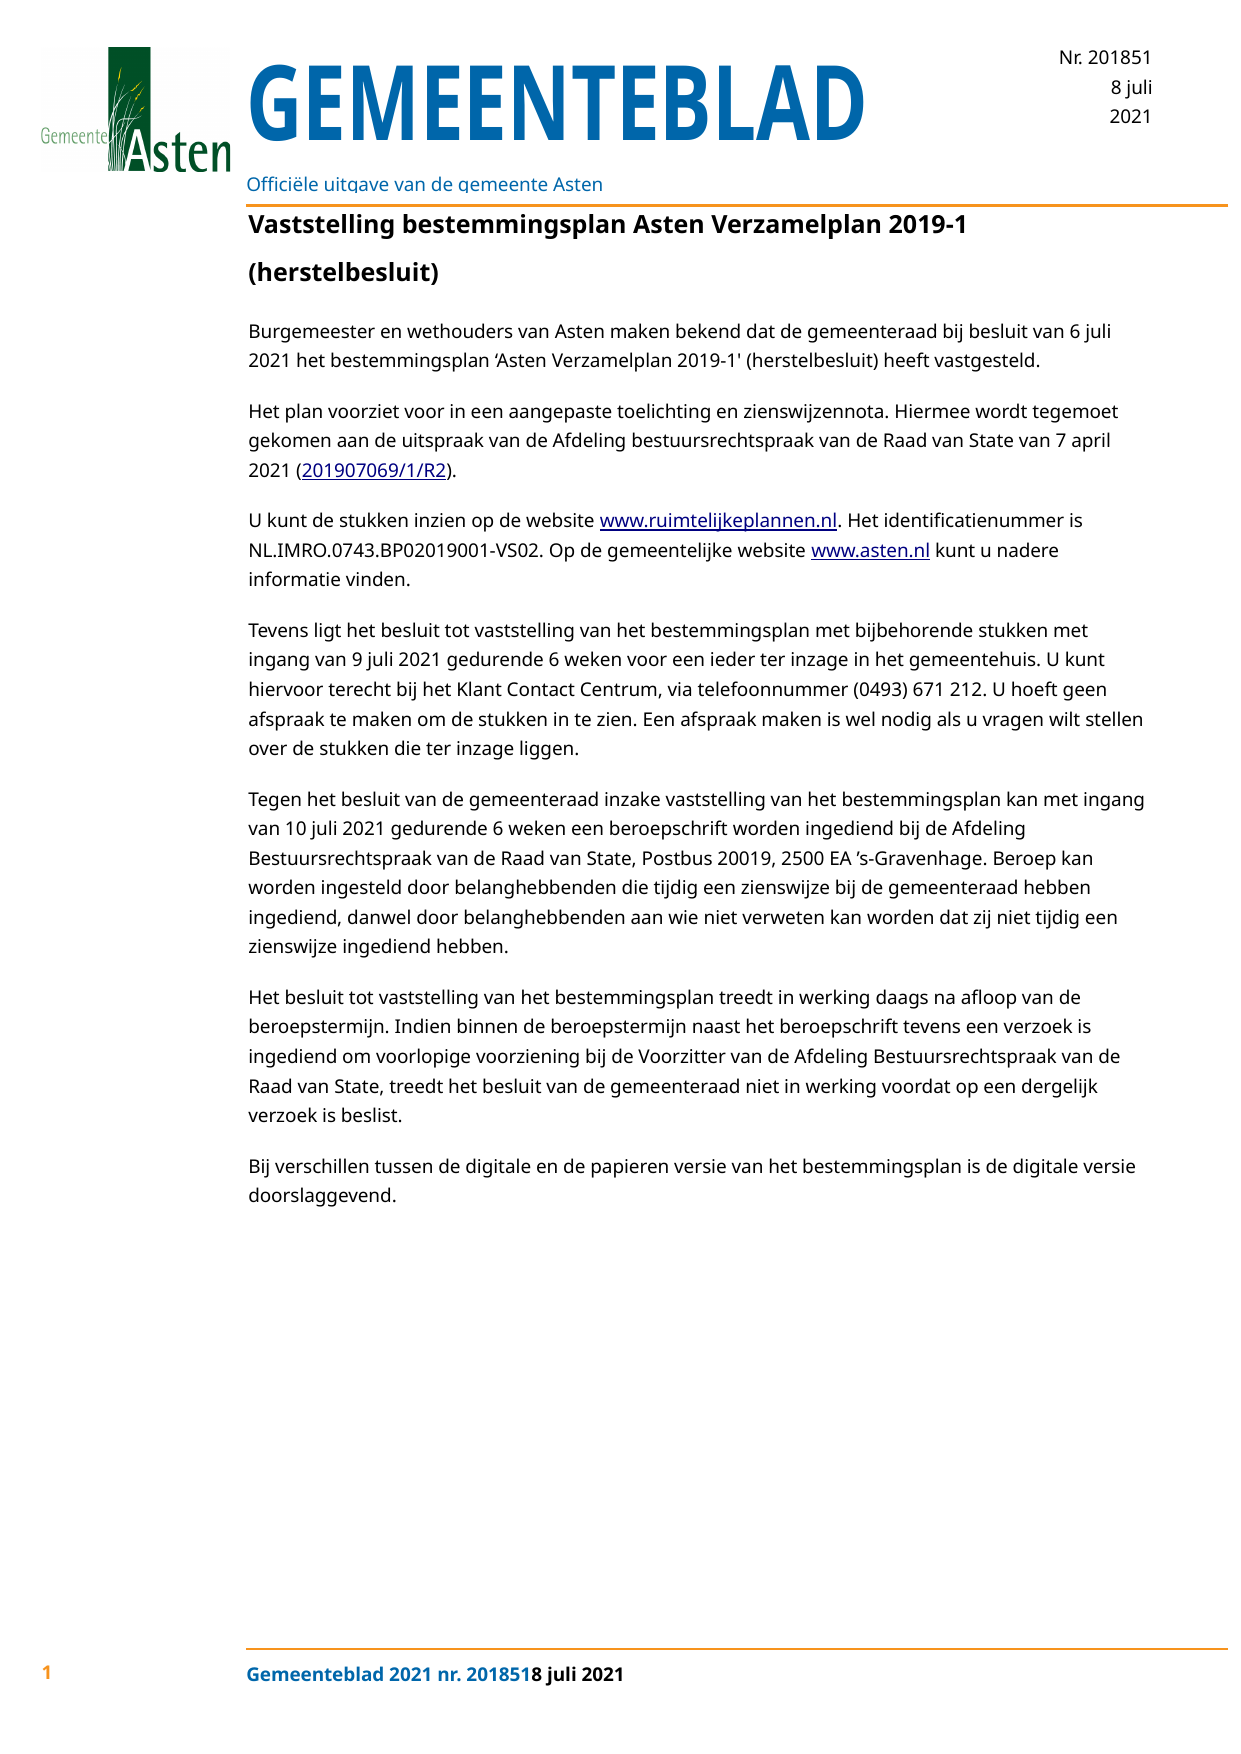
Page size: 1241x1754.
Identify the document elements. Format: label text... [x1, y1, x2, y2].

picture [41, 47, 231, 172]
text Bij verschillen tussen de digitale en de papieren versie van het bestemmingsplan is de digitale versie doorslaggevend. [248, 1153, 1152, 1208]
text Vaststelling bestemmingsplan Asten Verzamelplan 2019-1 (herstelbesluit) [248, 207, 1152, 288]
text U kunt de stukken inzien op de website www.ruimtelijkeplannen.nl. Het identificatienummer is NL.IMRO.0743.BP02019001-VS02. Op de gemeentelijke website www.asten.nl kunt u nadere informatie vinden. [248, 507, 1152, 592]
text Burgemeester en wethouders van Asten maken bekend dat de gemeenteraad bij besluit van 6 juli 2021 het bestemmingsplan ‘Asten Verzamelplan 2019-1' (herstelbesluit) heeft vastgesteld. [248, 318, 1152, 373]
text Tegen het besluit van de gemeenteraad inzake vaststelling van het bestemmingsplan kan met ingang van 10 juli 2021 gedurende 6 weken een beroepschrift worden ingediend bij de Afdeling Bestuursrechtspraak van de Raad van State, Postbus 20019, 2500 EA ’s-Gravenhage. Beroep kan worden ingesteld door belanghebbenden die tijdig een zienswijze bij de gemeenteraad hebben ingediend, danwel door belanghebbenden aan wie niet verweten kan worden dat zij niet tijdig een zienswijze ingediend hebben. [248, 786, 1152, 959]
text Tevens ligt het besluit tot vaststelling van het bestemmingsplan met bijbehorende stukken met ingang van 9 juli 2021 gedurende 6 weken voor een ieder ter inzage in het gemeentehuis. U kunt hiervoor terecht bij het Klant Contact Centrum, via telefoonnummer (0493) 671 212. U hoeft geen afspraak te maken om de stukken in te zien. Een afspraak maken is wel nodig als u vragen wilt stellen over de stukken die ter inzage liggen. [248, 617, 1152, 761]
text Het plan voorziet voor in een aangepaste toelichting en zienswijzennota. Hiermee wordt tegemoet gekomen aan de uitspraak van de Afdeling bestuursrechtspraak van de Raad van State van 7 april 2021 (201907069/1/R2). [248, 398, 1152, 483]
text Het besluit tot vaststelling van het bestemmingsplan treedt in werking daags na afloop van de beroepstermijn. Indien binnen de beroepstermijn naast het beroepschrift tevens een verzoek is ingediend om voorlopige voorziening bij de Voorzitter van de Afdeling Bestuursrechtspraak van de Raad van State, treedt het besluit van de gemeenteraad niet in werking voordat op een dergelijk verzoek is beslist. [248, 984, 1152, 1128]
